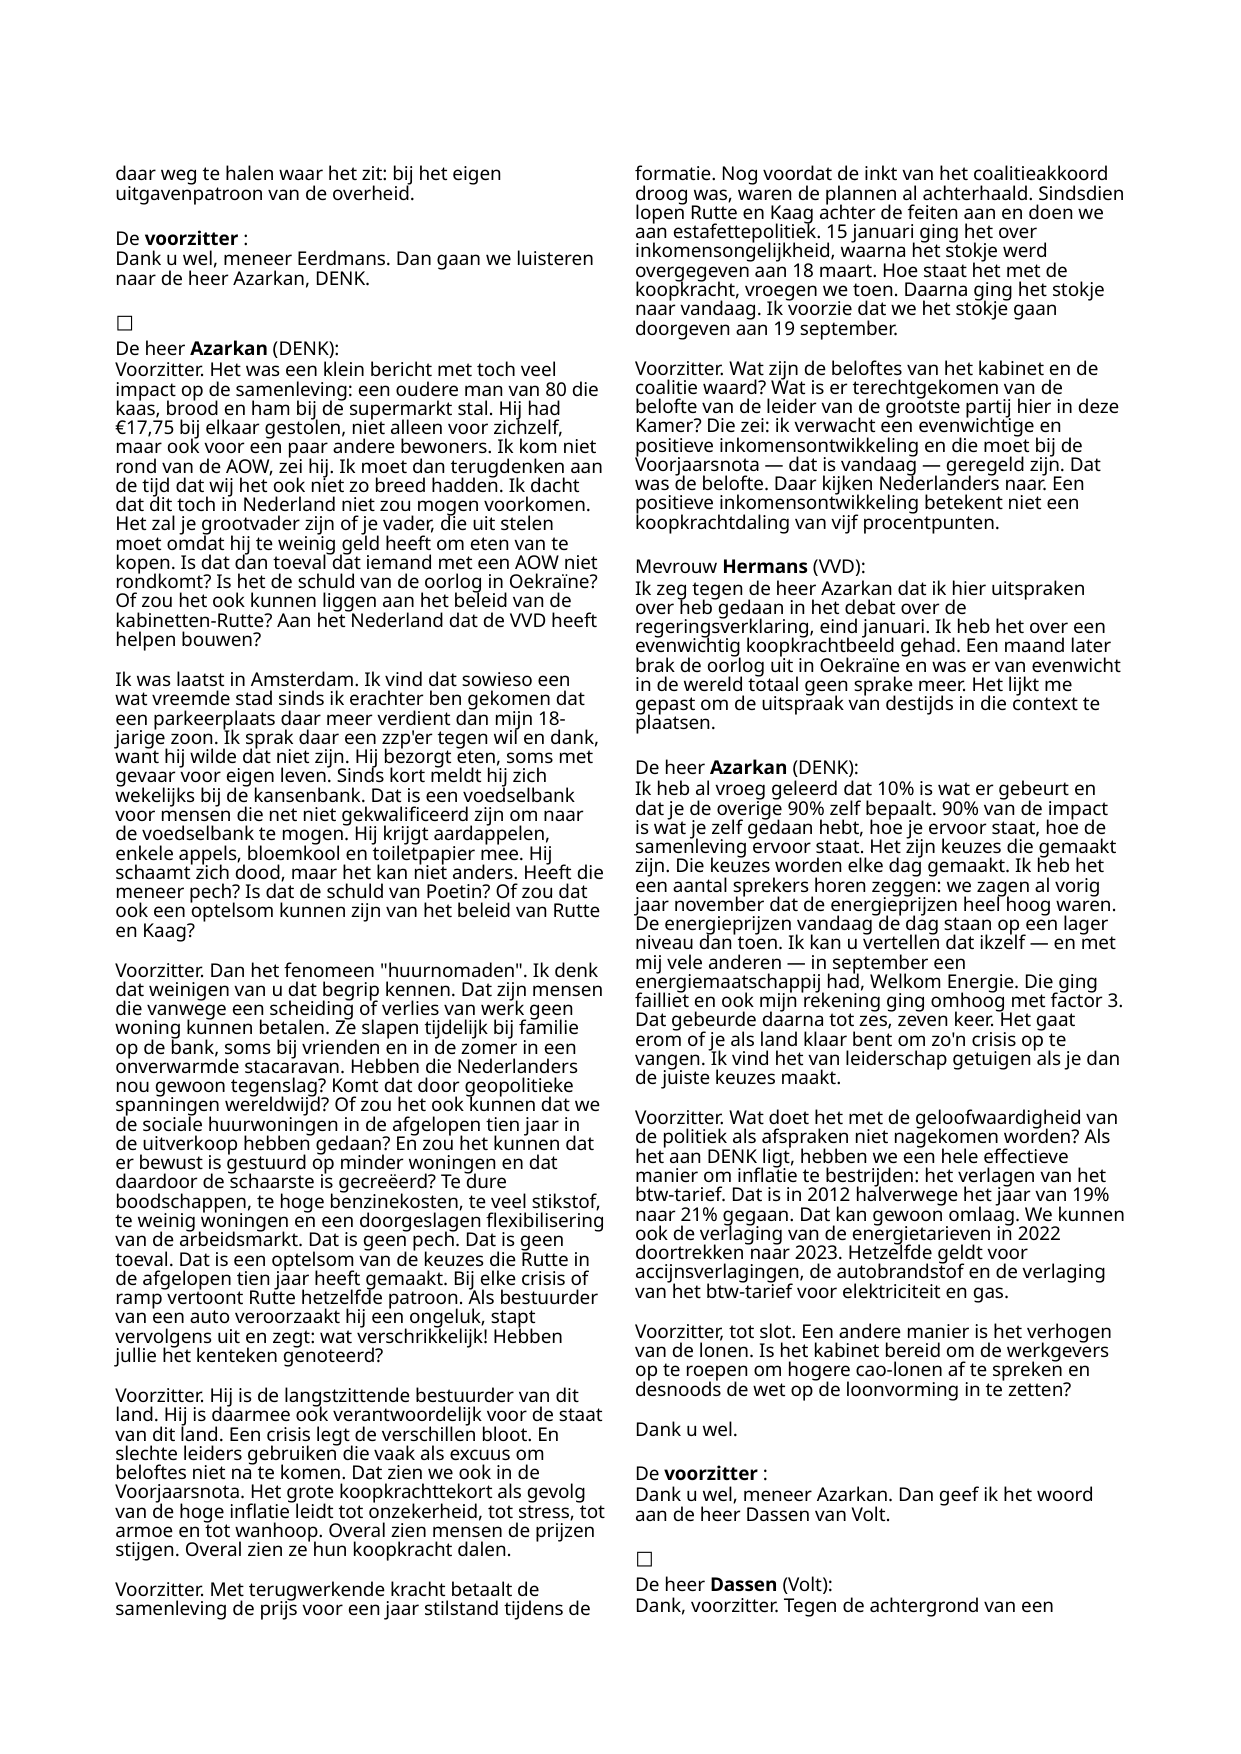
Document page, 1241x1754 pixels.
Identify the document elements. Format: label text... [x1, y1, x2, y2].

text Voorzitter. Dan het fenomeen "huurnomaden". Ik denk dat weinigen van u dat begrip kennen. Dat zijn mensen die vanwege een scheiding of verlies van werk geen woning kunnen betalen. Ze slapen tijdelijk bij familie op de bank, soms bij vrienden en in de zomer in een onverwarmde stacaravan. Hebben die Nederlanders nou gewoon tegenslag? Komt dat door geopolitieke spanningen wereldwijd? Of zou het ook kunnen dat we de sociale huurwoningen in de afgelopen tien jaar in de uitverkoop hebben gedaan? En zou het kunnen dat er bewust is gestuurd op minder woningen en dat daardoor de schaarste is gecreëerd? Te dure boodschappen, te hoge benzinekosten, te veel stikstof, te weinig woningen en een doorgeslagen flexibilisering van de arbeidsmarkt. Dat is geen pech. Dat is geen toeval. Dat is een optelsom van de keuzes die Rutte in de afgelopen tien jaar heeft gemaakt. Bij elke crisis of ramp vertoont Rutte hetzelfde patroon. Als bestuurder van een auto veroorzaakt hij een ongeluk, stapt vervolgens uit en zegt: wat verschrikkelijk! Hebben jullie het kenteken genoteerd? [115, 962, 605, 1366]
text formatie. Nog voordat de inkt van het coalitieakkoord droog was, waren de plannen al achterhaald. Sindsdien lopen Rutte en Kaag achter de feiten aan en doen we aan estafettepolitiek. 15 januari ging het over inkomensongelijkheid, waarna het stokje werd overgegeven aan 18 maart. Hoe staat het met de koopkracht, vroegen we toen. Daarna ging het stokje naar vandaag. Ik voorzie dat we het stokje gaan doorgeven aan 19 september. [635, 165, 1125, 339]
text ⬜ [635, 1546, 1125, 1571]
text Ik zeg tegen de heer Azarkan dat ik hier uitspraken over heb gedaan in het debat over de regeringsverklaring, eind januari. Ik heb het over een evenwichtig koopkrachtbeeld gehad. Een maand later brak de oorlog uit in Oekraïne en was er van evenwicht in de wereld totaal geen sprake meer. Het lijkt me gepast om de uitspraak van destijds in die context te plaatsen. [635, 579, 1125, 734]
text Dank u wel, meneer Eerdmans. Dan gaan we luisteren naar de heer Azarkan, DENK. [115, 250, 605, 289]
text Mevrouw Hermans (VVD): [635, 554, 1125, 579]
text Voorzitter. Wat zijn de beloftes van het kabinet en de coalitie waard? Wat is er terechtgekomen van de belofte van de leider van de grootste partij hier in deze Kamer? Die zei: ik verwacht een evenwichtige en positieve inkomensontwikkeling en die moet bij de Voorjaarsnota — dat is vandaag — geregeld zijn. Dat was de belofte. Daar kijken Nederlanders naar. Een positieve inkomensontwikkeling betekent niet een koopkrachtdaling van vijf procentpunten. [635, 359, 1125, 533]
text De heer Azarkan (DENK): [115, 336, 605, 361]
text Dank u wel. [635, 1421, 1125, 1440]
text De voorzitter : [115, 225, 605, 250]
text Voorzitter. Het was een klein bericht met toch veel impact op de samenleving: een oudere man van 80 die kaas, brood en ham bij de supermarkt stal. Hij had €17,75 bij elkaar gestolen, niet alleen voor zichzelf, maar ook voor een paar andere bewoners. Ik kom niet rond van de AOW, zei hij. Ik moet dan terugdenken aan de tijd dat wij het ook niet zo breed hadden. Ik dacht dat dit toch in Nederland niet zou mogen voorkomen. Het zal je grootvader zijn of je vader, die uit stelen moet omdat hij te weinig geld heeft om eten van te kopen. Is dat dan toeval dat iemand met een AOW niet rondkomt? Is het de schuld van de oorlog in Oekraïne? Of zou het ook kunnen liggen aan het beleid van de kabinetten-Rutte? Aan het Nederland dat de VVD heeft helpen bouwen? [115, 361, 605, 650]
text Voorzitter. Hij is de langstzittende bestuurder van dit land. Hij is daarmee ook verantwoordelijk voor de staat van dit land. Een crisis legt de verschillen bloot. En slechte leiders gebruiken die vaak als excuus om beloftes niet na te komen. Dat zien we ook in de Voorjaarsnota. Het grote koopkrachttekort als gevolg van de hoge inflatie leidt tot onzekerheid, tot stress, tot armoe en tot wanhoop. Overal zien mensen de prijzen stijgen. Overal zien ze hun koopkracht dalen. [115, 1387, 605, 1560]
text De heer Azarkan (DENK): [635, 754, 1125, 780]
text Ik was laatst in Amsterdam. Ik vind dat sowieso een wat vreemde stad sinds ik erachter ben gekomen dat een parkeerplaats daar meer verdient dan mijn 18-jarige zoon. Ik sprak daar een zzp'er tegen wil en dank, want hij wilde dat niet zijn. Hij bezorgt eten, soms met gevaar voor eigen leven. Sinds kort meldt hij zich wekelijks bij de kansenbank. Dat is een voedselbank voor mensen die net niet gekwalificeerd zijn om naar de voedselbank te mogen. Hij krijgt aardappelen, enkele appels, bloemkool en toiletpapier mee. Hij schaamt zich dood, maar het kan niet anders. Heeft die meneer pech? Is dat de schuld van Poetin? Of zou dat ook een optelsom kunnen zijn van het beleid van Rutte en Kaag? [115, 671, 605, 941]
text Dank, voorzitter. Tegen de achtergrond van een [635, 1597, 1125, 1616]
text Dank u wel, meneer Azarkan. Dan geef ik het woord aan de heer Dassen van Volt. [635, 1486, 1125, 1525]
text Voorzitter. Wat doet het met de geloofwaardigheid van de politiek als afspraken niet nagekomen worden? Als het aan DENK ligt, hebben we een hele effectieve manier om inflatie te bestrijden: het verlagen van het btw-tarief. Dat is in 2012 halverwege het jaar van 19% naar 21% gegaan. Dat kan gewoon omlaag. We kunnen ook de verlaging van de energietarieven in 2022 doortrekken naar 2023. Hetzelfde geldt voor accijnsverlagingen, de autobrandstof en de verlaging van het btw-tarief voor elektriciteit en gas. [635, 1109, 1125, 1302]
text daar weg te halen waar het zit: bij het eigen uitgavenpatroon van de overheid. [115, 165, 605, 204]
text De voorzitter : [635, 1461, 1125, 1486]
text Voorzitter. Met terugwerkende kracht betaalt de samenleving de prijs voor een jaar stilstand tijdens de [115, 1581, 605, 1620]
text Voorzitter, tot slot. Een andere manier is het verhogen van de lonen. Is het kabinet bereid om de werkgevers op te roepen om hogere cao-lonen af te spreken en desnoods de wet op de loonvorming in te zetten? [635, 1323, 1125, 1400]
text Ik heb al vroeg geleerd dat 10% is wat er gebeurt en dat je de overige 90% zelf bepaalt. 90% van de impact is wat je zelf gedaan hebt, hoe je ervoor staat, hoe de samenleving ervoor staat. Het zijn keuzes die gemaakt zijn. Die keuzes worden elke dag gemaakt. Ik heb het een aantal sprekers horen zeggen: we zagen al vorig jaar november dat de energieprijzen heel hoog waren. De energieprijzen vandaag de dag staan op een lager niveau dan toen. Ik kan u vertellen dat ikzelf — en met mij vele anderen — in september een energiemaatschappij had, Welkom Energie. Die ging failliet en ook mijn rekening ging omhoog met factor 3. Dat gebeurde daarna tot zes, zeven keer. Het gaat erom of je als land klaar bent om zo'n crisis op te vangen. Ik vind het van leiderschap getuigen als je dan de juiste keuzes maakt. [635, 780, 1125, 1088]
text ⬜ [115, 310, 605, 336]
text De heer Dassen (Volt): [635, 1571, 1125, 1597]
